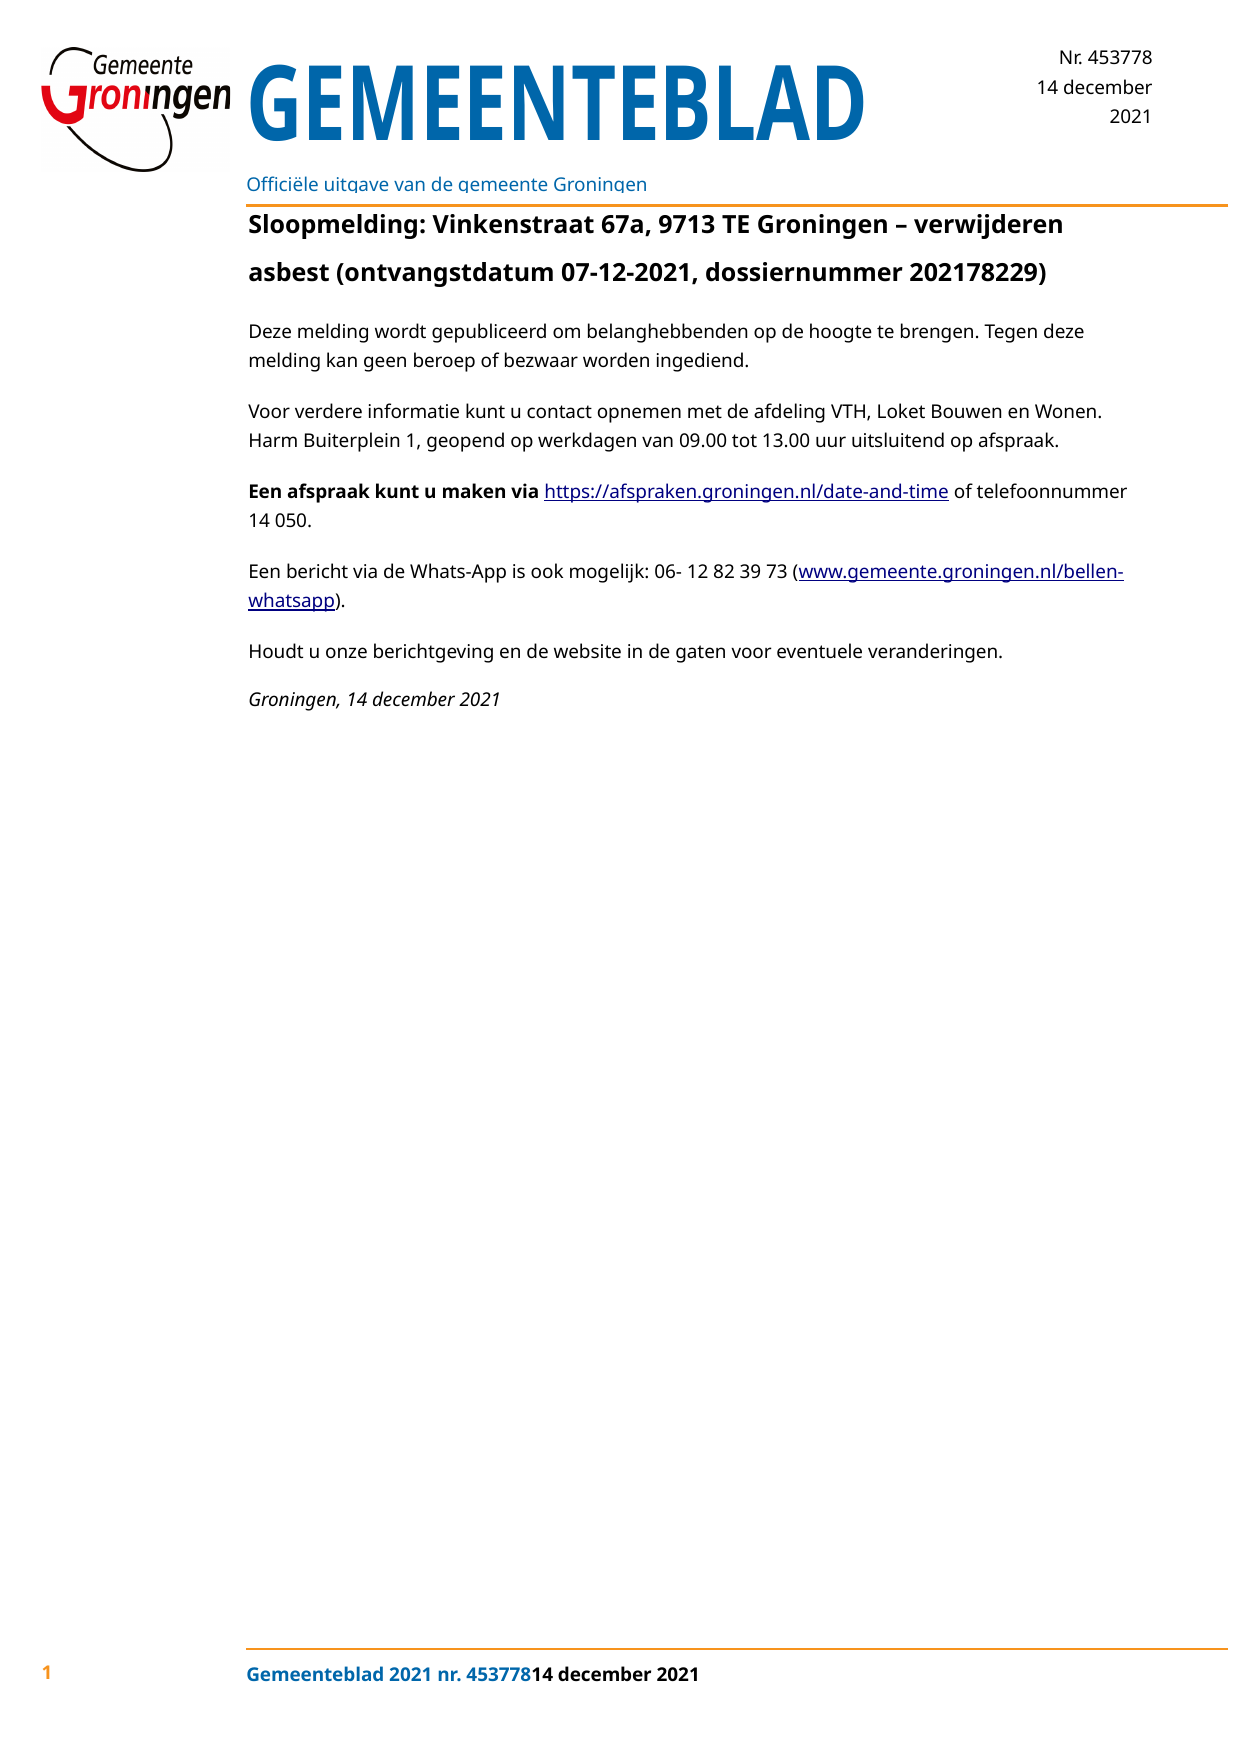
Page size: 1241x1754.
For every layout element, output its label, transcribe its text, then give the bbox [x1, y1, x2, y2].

text Een afspraak kunt u maken via https://afspraken.groningen.nl/date-and-time of telefoonnummer 14 050. [248, 478, 1152, 533]
text Een bericht via de Whats-App is ook mogelijk: 06- 12 82 39 73 (www.gemeente.groningen.nl/bellen-whatsapp). [248, 558, 1152, 613]
text Voor verdere informatie kunt u contact opnemen met de afdeling VTH, Loket Bouwen en Wonen. Harm Buiterplein 1, geopend op werkdagen van 09.00 tot 13.00 uur uitsluitend op afspraak. [248, 398, 1152, 453]
text Sloopmelding: Vinkenstraat 67a, 9713 TE Groningen – verwijderen asbest (ontvangstdatum 07-12-2021, dossiernummer 202178229) [248, 207, 1152, 288]
text Groningen, 14 december 2021 [248, 686, 1152, 711]
text Deze melding wordt gepubliceerd om belanghebbenden op de hoogte te brengen. Tegen deze melding kan geen beroep of bezwaar worden ingediend. [248, 318, 1152, 373]
picture [41, 47, 231, 172]
text Houdt u onze berichtgeving en de website in de gaten voor eventuele veranderingen. [248, 638, 1152, 664]
